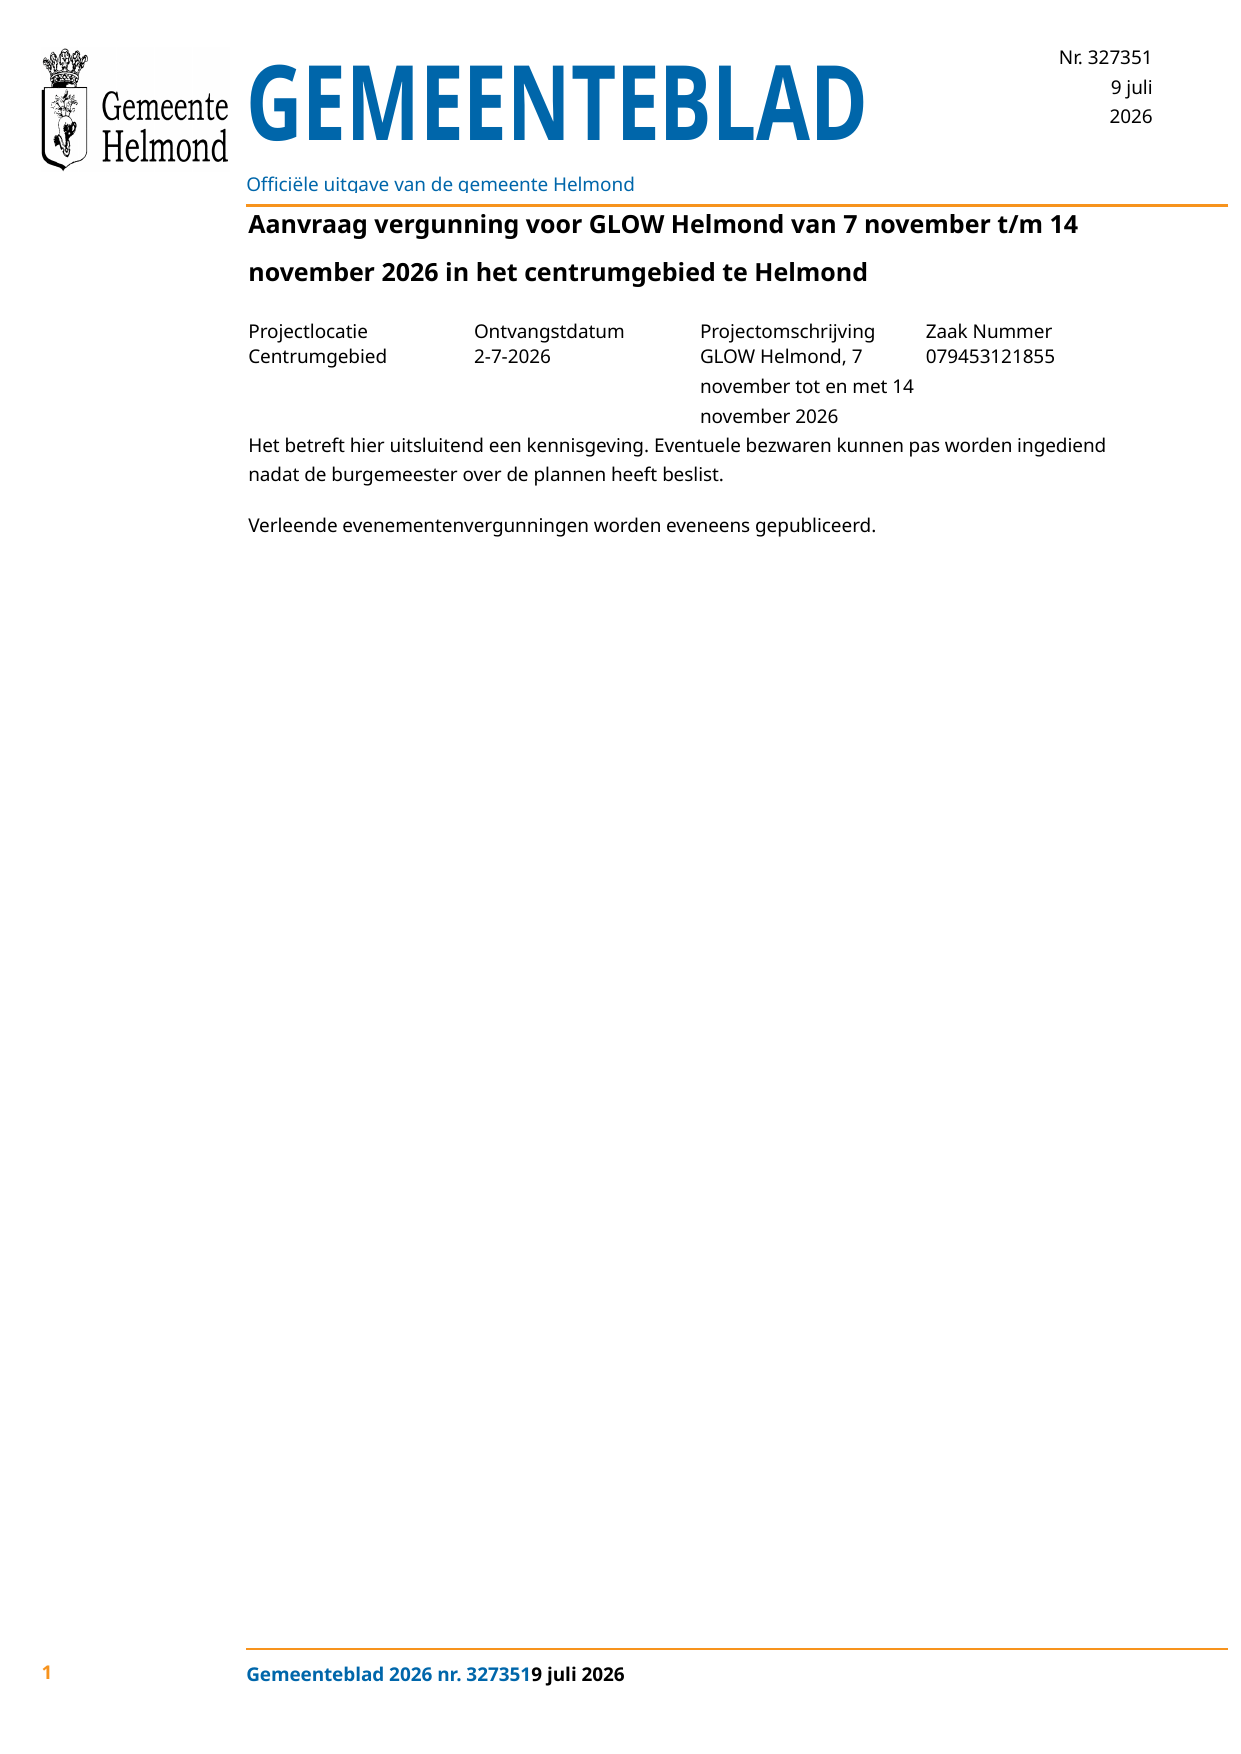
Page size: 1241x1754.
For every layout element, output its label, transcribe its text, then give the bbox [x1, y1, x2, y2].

table_cell 079453121855 [926, 344, 1152, 429]
table_header Zaak Nummer [926, 318, 1152, 344]
text Het betreft hier uitsluitend een kennisgeving. Eventuele bezwaren kunnen pas worden ingediend nadat de burgemeester over de plannen heeft beslist. [248, 432, 1152, 487]
table_header Ontvangstdatum [474, 318, 700, 344]
text Verleende evenementenvergunningen worden eveneens gepubliceerd. [248, 512, 1152, 538]
text Aanvraag vergunning voor GLOW Helmond van 7 november t/m 14 november 2026 in het centrumgebied te Helmond [248, 207, 1152, 288]
table_header Projectomschrijving [700, 318, 926, 344]
table_cell 2-7-2026 [474, 344, 700, 429]
table_cell Centrumgebied [248, 344, 474, 429]
picture [41, 47, 231, 172]
table_header Projectlocatie [248, 318, 474, 344]
table_cell GLOW Helmond, 7 november tot en met 14 november 2026 [700, 344, 926, 429]
